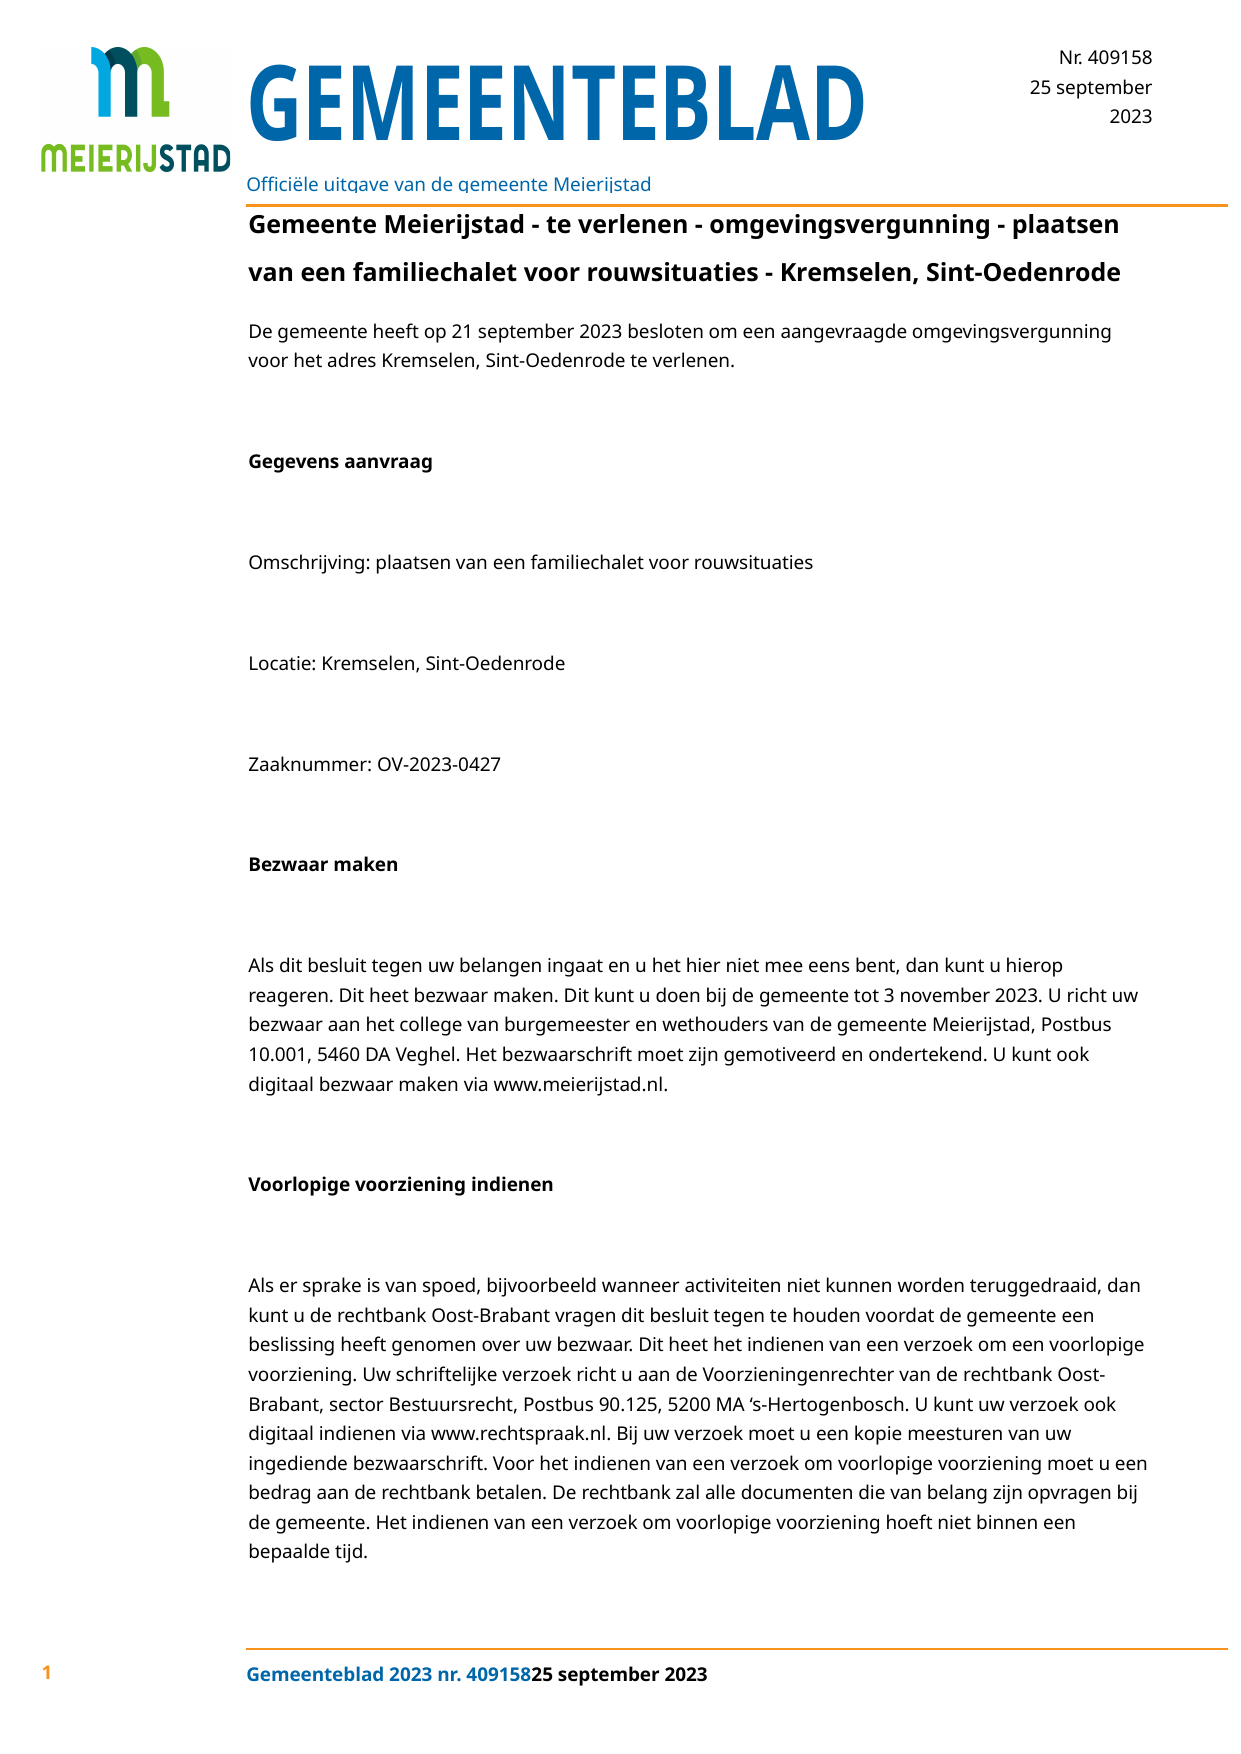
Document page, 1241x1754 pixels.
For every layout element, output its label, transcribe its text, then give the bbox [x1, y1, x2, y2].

text Bezwaar maken [248, 852, 1152, 877]
picture [41, 47, 231, 172]
text De gemeente heeft op 21 september 2023 besloten om een aangevraagde omgevingsvergunning voor het adres Kremselen, Sint-Oedenrode te verlenen. [248, 318, 1152, 373]
text Gegevens aanvraag [248, 448, 1152, 474]
text Gemeente Meierijstad - te verlenen - omgevingsvergunning - plaatsen van een familiechalet voor rouwsituaties - Kremselen, Sint-Oedenrode [248, 207, 1152, 288]
text Zaaknummer: OV-2023-0427 [248, 751, 1152, 777]
text Voorlopige voorziening indienen [248, 1172, 1152, 1197]
text Als dit besluit tegen uw belangen ingaat en u het hier niet mee eens bent, dan kunt u hierop reageren. Dit heet bezwaar maken. Dit kunt u doen bij de gemeente tot 3 november 2023. U richt uw bezwaar aan het college van burgemeester en wethouders van de gemeente Meierijstad, Postbus 10.001, 5460 DA Veghel. Het bezwaarschrift moet zijn gemotiveerd en ondertekend. U kunt ook digitaal bezwaar maken via www.meierijstad.nl. [248, 952, 1152, 1097]
text Als er sprake is van spoed, bijvoorbeeld wanneer activiteiten niet kunnen worden teruggedraaid, dan kunt u de rechtbank Oost-Brabant vragen dit besluit tegen te houden voordat de gemeente een beslissing heeft genomen over uw bezwaar. Dit heet het indienen van een verzoek om een voorlopige voorziening. Uw schriftelijke verzoek richt u aan de Voorzieningenrechter van de rechtbank Oost-Brabant, sector Bestuursrecht, Postbus 90.125, 5200 MA ‘s-Hertogenbosch. U kunt uw verzoek ook digitaal indienen via www.rechtspraak.nl. Bij uw verzoek moet u een kopie meesturen van uw ingediende bezwaarschrift. Voor het indienen van een verzoek om voorlopige voorziening moet u een bedrag aan de rechtbank betalen. De rechtbank zal alle documenten die van belang zijn opvragen bij de gemeente. Het indienen van een verzoek om voorlopige voorziening hoeft niet binnen een bepaalde tijd. [248, 1272, 1152, 1564]
text Omschrijving: plaatsen van een familiechalet voor rouwsituaties [248, 549, 1152, 575]
text Locatie: Kremselen, Sint-Oedenrode [248, 650, 1152, 676]
